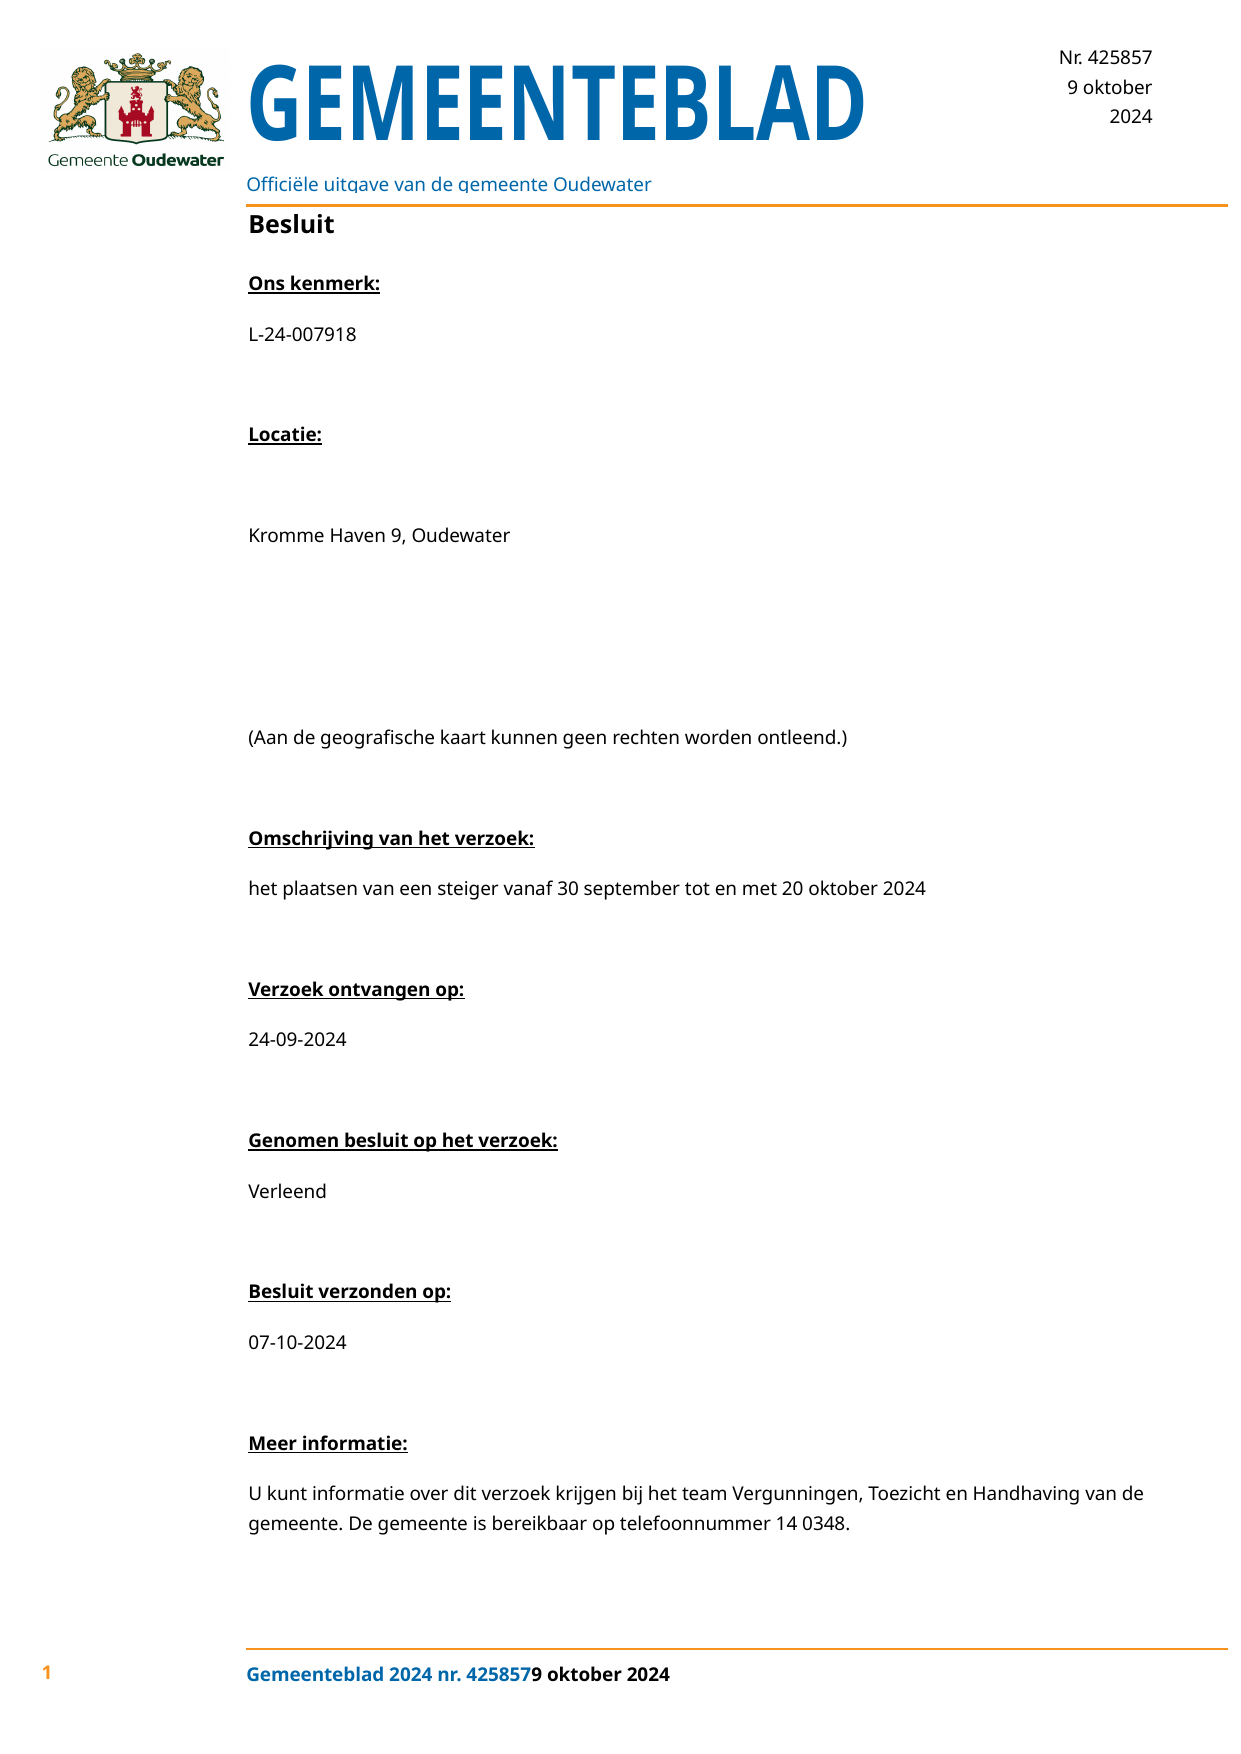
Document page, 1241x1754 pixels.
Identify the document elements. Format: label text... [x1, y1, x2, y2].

text Meer informatie: [248, 1430, 1152, 1456]
text Locatie: [248, 422, 1152, 447]
text U kunt informatie over dit verzoek krijgen bij het team Vergunningen, Toezicht en Handhaving van de gemeente. De gemeente is bereikbaar op telefoonnummer 14 0348. [248, 1480, 1152, 1536]
text Besluit [248, 207, 1152, 241]
text Verleend [248, 1178, 1152, 1203]
picture [41, 47, 231, 172]
text Ons kenmerk: [248, 270, 1152, 296]
text L-24-007918 [248, 321, 1152, 346]
text Verzoek ontvangen op: [248, 976, 1152, 1002]
text het plaatsen van een steiger vanaf 30 september tot en met 20 oktober 2024 [248, 875, 1152, 901]
text Kromme Haven 9, Oudewater [248, 522, 1152, 548]
text (Aan de geografische kaart kunnen geen rechten worden ontleend.) [248, 724, 1152, 750]
text Besluit verzonden op: [248, 1279, 1152, 1304]
text Genomen besluit op het verzoek: [248, 1127, 1152, 1153]
text 07-10-2024 [248, 1329, 1152, 1355]
text 24-09-2024 [248, 1027, 1152, 1052]
text Omschrijving van het verzoek: [248, 825, 1152, 851]
